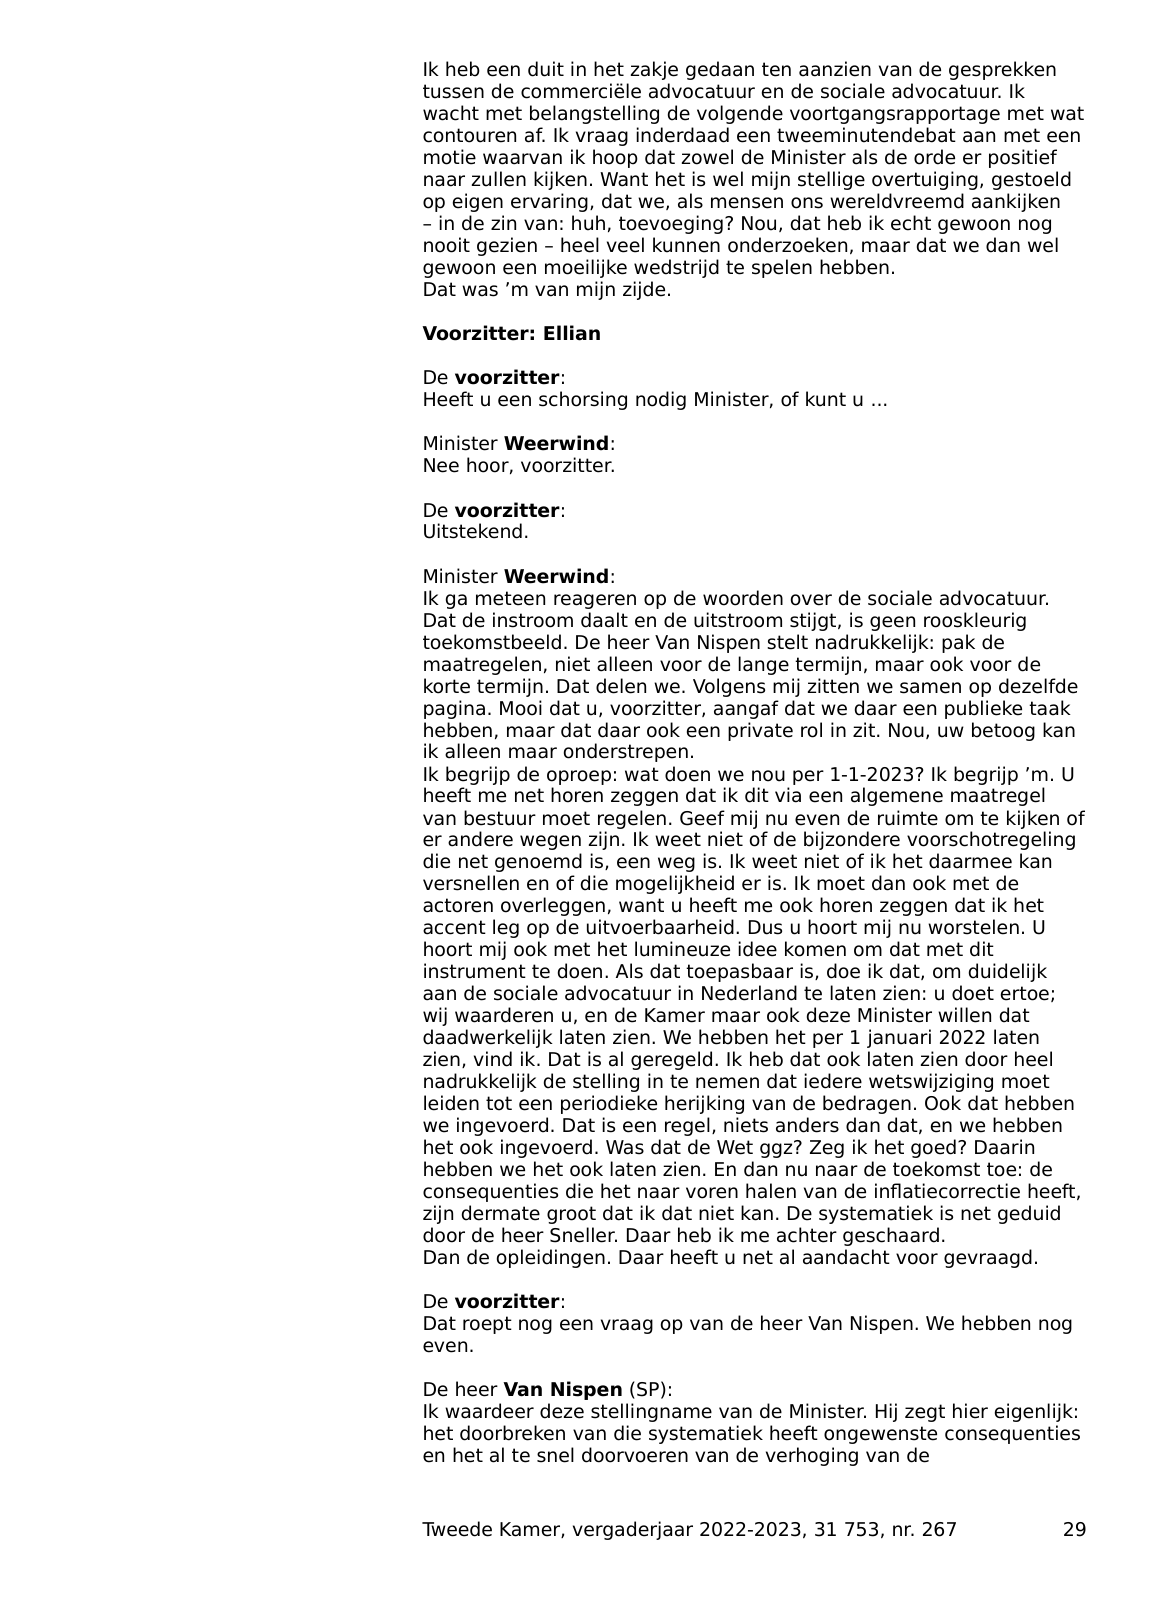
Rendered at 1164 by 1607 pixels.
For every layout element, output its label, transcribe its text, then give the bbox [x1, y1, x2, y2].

text De heer Van Nispen (SP): [422, 1379, 1087, 1401]
text De voorzitter: [422, 499, 1087, 521]
text Ik waardeer deze stellingname van de Minister. Hij zegt hier eigenlijk: het doorbreken van die systematiek heeft ongewenste consequenties en het al te snel doorvoeren van de verhoging van de [422, 1401, 1087, 1467]
text De voorzitter: [422, 367, 1087, 389]
text Dat was ’m van mijn zijde. [422, 279, 1087, 301]
text Dan de opleidingen. Daar heeft u net al aandacht voor gevraagd. [422, 1247, 1087, 1269]
text Minister Weerwind: [422, 433, 1087, 455]
subtitle Voorzitter: Ellian [422, 323, 1087, 345]
text Heeft u een schorsing nodig Minister, of kunt u ... [422, 389, 1087, 411]
text Minister Weerwind: [422, 566, 1087, 588]
text Dat roept nog een vraag op van de heer Van Nispen. We hebben nog even. [422, 1313, 1087, 1357]
text De voorzitter: [422, 1291, 1087, 1313]
text Ik heb een duit in het zakje gedaan ten aanzien van de gesprekken tussen de commerciële advocatuur en de sociale advocatuur. Ik wacht met belangstelling de volgende voortgangsrapportage met wat contouren af. Ik vraag inderdaad een tweeminutendebat aan met een motie waarvan ik hoop dat zowel de Minister als de orde er positief naar zullen kijken. Want het is wel mijn stellige overtuiging, gestoeld op eigen ervaring, dat we, als mensen ons wereldvreemd aankijken – in de zin van: huh, toevoeging? Nou, dat heb ik echt gewoon nog nooit gezien – heel veel kunnen onderzoeken, maar dat we dan wel gewoon een moeilijke wedstrijd te spelen hebben. [422, 59, 1087, 279]
text Ik ga meteen reageren op de woorden over de sociale advocatuur. Dat de instroom daalt en de uitstroom stijgt, is geen rooskleurig toekomstbeeld. De heer Van Nispen stelt nadrukkelijk: pak de maatregelen, niet alleen voor de lange termijn, maar ook voor de korte termijn. Dat delen we. Volgens mij zitten we samen op dezelfde pagina. Mooi dat u, voorzitter, aangaf dat we daar een publieke taak hebben, maar dat daar ook een private rol in zit. Nou, uw betoog kan ik alleen maar onderstrepen. [422, 588, 1087, 763]
text Nee hoor, voorzitter. [422, 455, 1087, 477]
text Ik begrijp de oproep: wat doen we nou per 1-1-2023? Ik begrijp ’m. U heeft me net horen zeggen dat ik dit via een algemene maatregel van bestuur moet regelen. Geef mij nu even de ruimte om te kijken of er andere wegen zijn. Ik weet niet of de bijzondere voorschotregeling die net genoemd is, een weg is. Ik weet niet of ik het daarmee kan versnellen en of die mogelijkheid er is. Ik moet dan ook met de actoren overleggen, want u heeft me ook horen zeggen dat ik het accent leg op de uitvoerbaarheid. Dus u hoort mij nu worstelen. U hoort mij ook met het lumineuze idee komen om dat met dit instrument te doen. Als dat toepasbaar is, doe ik dat, om duidelijk aan de sociale advocatuur in Nederland te laten zien: u doet ertoe; wij waarderen u, en de Kamer maar ook deze Minister willen dat daadwerkelijk laten zien. We hebben het per 1 januari 2022 laten zien, vind ik. Dat is al geregeld. Ik heb dat ook laten zien door heel nadrukkelijk de stelling in te nemen dat iedere wetswijziging moet leiden tot een periodieke herijking van de bedragen. Ook dat hebben we ingevoerd. Dat is een regel, niets anders dan dat, en we hebben het ook ingevoerd. Was dat de Wet ggz? Zeg ik het goed? Daarin hebben we het ook laten zien. En dan nu naar de toekomst toe: de consequenties die het naar voren halen van de inflatiecorrectie heeft, zijn dermate groot dat ik dat niet kan. De systematiek is net geduid door de heer Sneller. Daar heb ik me achter geschaard. [422, 763, 1087, 1247]
text Uitstekend. [422, 521, 1087, 543]
